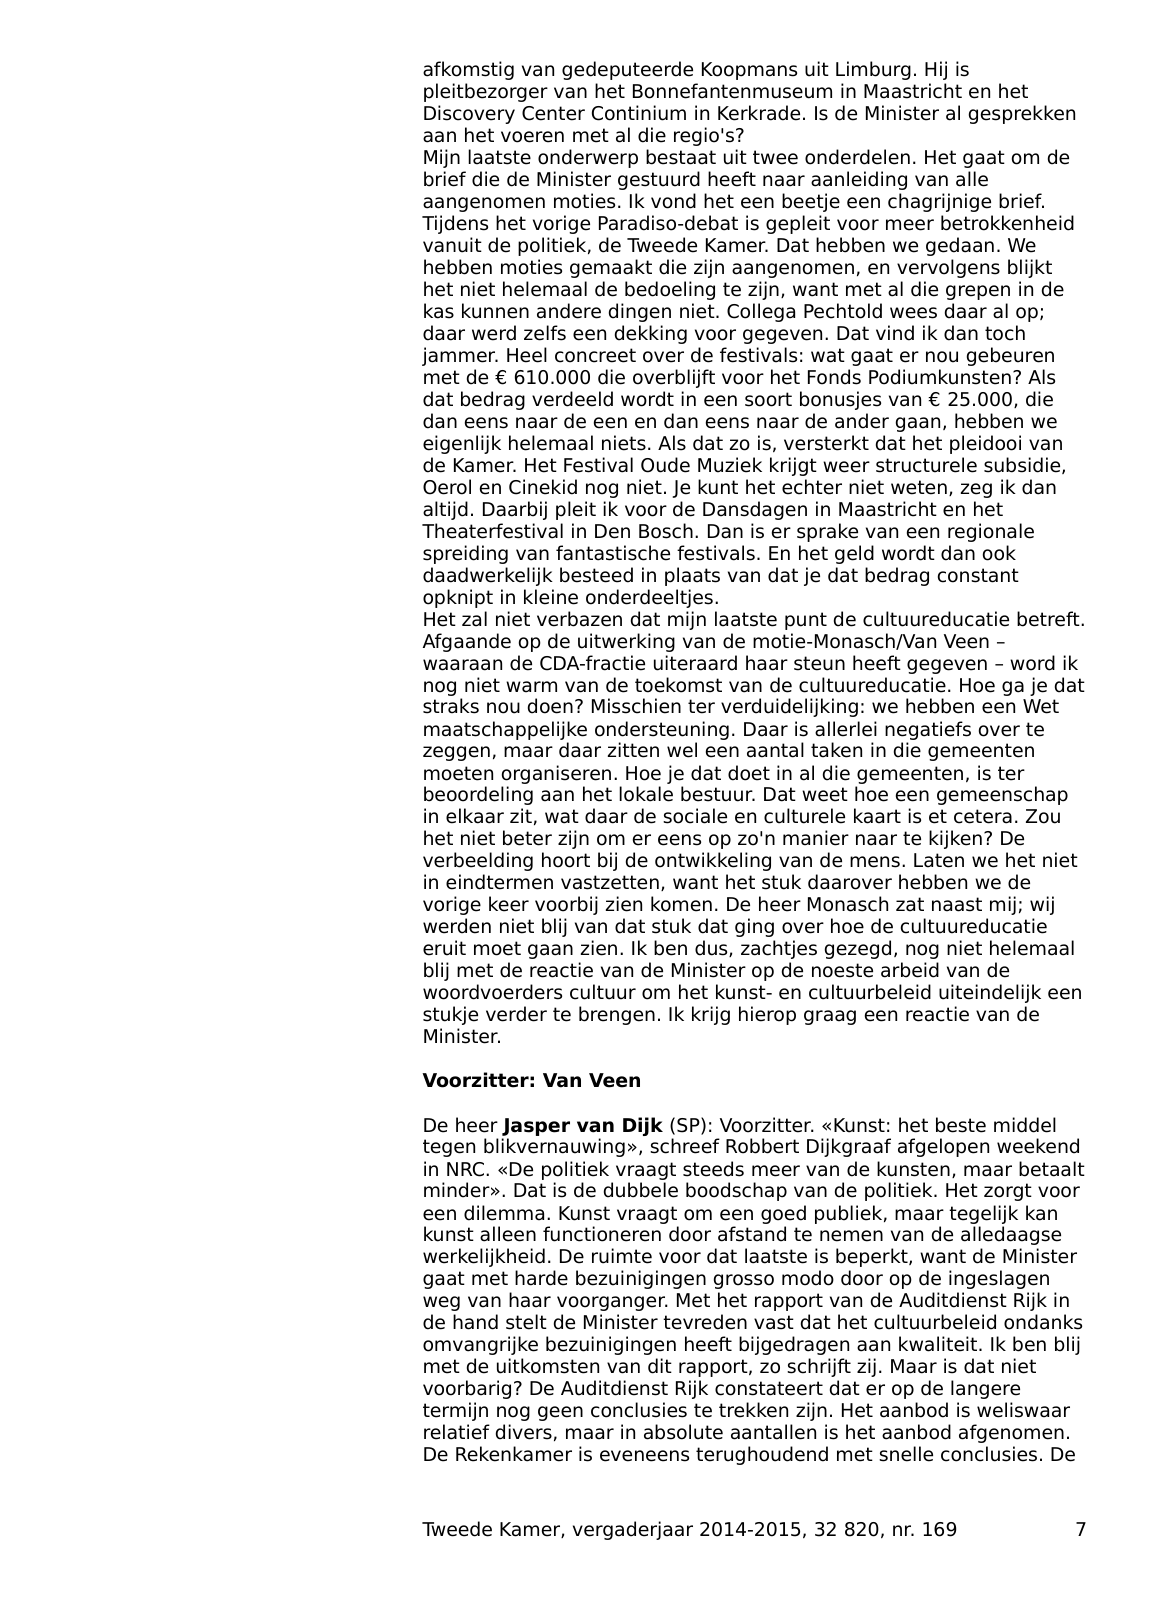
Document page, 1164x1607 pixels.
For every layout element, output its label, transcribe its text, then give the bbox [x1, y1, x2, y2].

subtitle Voorzitter: Van Veen [422, 1070, 1087, 1092]
text afkomstig van gedeputeerde Koopmans uit Limburg. Hij is pleitbezorger van het Bonnefantenmuseum in Maastricht en het Discovery Center Continium in Kerkrade. Is de Minister al gesprekken aan het voeren met al die regio's? [422, 59, 1087, 147]
text Het zal niet verbazen dat mijn laatste punt de cultuureducatie betreft. Afgaande op de uitwerking van de motie-Monasch/Van Veen – waaraan de CDA-fractie uiteraard haar steun heeft gegeven – word ik nog niet warm van de toekomst van de cultuureducatie. Hoe ga je dat straks nou doen? Misschien ter verduidelijking: we hebben een Wet maatschappelijke ondersteuning. Daar is allerlei negatiefs over te zeggen, maar daar zitten wel een aantal taken in die gemeenten moeten organiseren. Hoe je dat doet in al die gemeenten, is ter beoordeling aan het lokale bestuur. Dat weet hoe een gemeenschap in elkaar zit, wat daar de sociale en culturele kaart is et cetera. Zou het niet beter zijn om er eens op zo'n manier naar te kijken? De verbeelding hoort bij de ontwikkeling van de mens. Laten we het niet in eindtermen vastzetten, want het stuk daarover hebben we de vorige keer voorbij zien komen. De heer Monasch zat naast mij; wij werden niet blij van dat stuk dat ging over hoe de cultuureducatie eruit moet gaan zien. Ik ben dus, zachtjes gezegd, nog niet helemaal blij met de reactie van de Minister op de noeste arbeid van de woordvoerders cultuur om het kunst- en cultuurbeleid uiteindelijk een stukje verder te brengen. Ik krijg hierop graag een reactie van de Minister. [422, 608, 1087, 1048]
text Mijn laatste onderwerp bestaat uit twee onderdelen. Het gaat om de brief die de Minister gestuurd heeft naar aanleiding van alle aangenomen moties. Ik vond het een beetje een chagrijnige brief. Tijdens het vorige Paradiso-debat is gepleit voor meer betrokkenheid vanuit de politiek, de Tweede Kamer. Dat hebben we gedaan. We hebben moties gemaakt die zijn aangenomen, en vervolgens blijkt het niet helemaal de bedoeling te zijn, want met al die grepen in de kas kunnen andere dingen niet. Collega Pechtold wees daar al op; daar werd zelfs een dekking voor gegeven. Dat vind ik dan toch jammer. Heel concreet over de festivals: wat gaat er nou gebeuren met de € 610.000 die overblijft voor het Fonds Podiumkunsten? Als dat bedrag verdeeld wordt in een soort bonusjes van € 25.000, die dan eens naar de een en dan eens naar de ander gaan, hebben we eigenlijk helemaal niets. Als dat zo is, versterkt dat het pleidooi van de Kamer. Het Festival Oude Muziek krijgt weer structurele subsidie, Oerol en Cinekid nog niet. Je kunt het echter niet weten, zeg ik dan altijd. Daarbij pleit ik voor de Dansdagen in Maastricht en het Theaterfestival in Den Bosch. Dan is er sprake van een regionale spreiding van fantastische festivals. En het geld wordt dan ook daadwerkelijk besteed in plaats van dat je dat bedrag constant opknipt in kleine onderdeeltjes. [422, 147, 1087, 608]
text De heer Jasper van Dijk (SP): Voorzitter. «Kunst: het beste middel tegen blikvernauwing», schreef Robbert Dijkgraaf afgelopen weekend in NRC. «De politiek vraagt steeds meer van de kunsten, maar betaalt minder». Dat is de dubbele boodschap van de politiek. Het zorgt voor een dilemma. Kunst vraagt om een goed publiek, maar tegelijk kan kunst alleen functioneren door afstand te nemen van de alledaagse werkelijkheid. De ruimte voor dat laatste is beperkt, want de Minister gaat met harde bezuinigingen grosso modo door op de ingeslagen weg van haar voorganger. Met het rapport van de Auditdienst Rijk in de hand stelt de Minister tevreden vast dat het cultuurbeleid ondanks omvangrijke bezuinigingen heeft bijgedragen aan kwaliteit. Ik ben blij met de uitkomsten van dit rapport, zo schrijft zij. Maar is dat niet voorbarig? De Auditdienst Rijk constateert dat er op de langere termijn nog geen conclusies te trekken zijn. Het aanbod is weliswaar relatief divers, maar in absolute aantallen is het aanbod afgenomen. De Rekenkamer is eveneens terughoudend met snelle conclusies. De [422, 1114, 1087, 1466]
